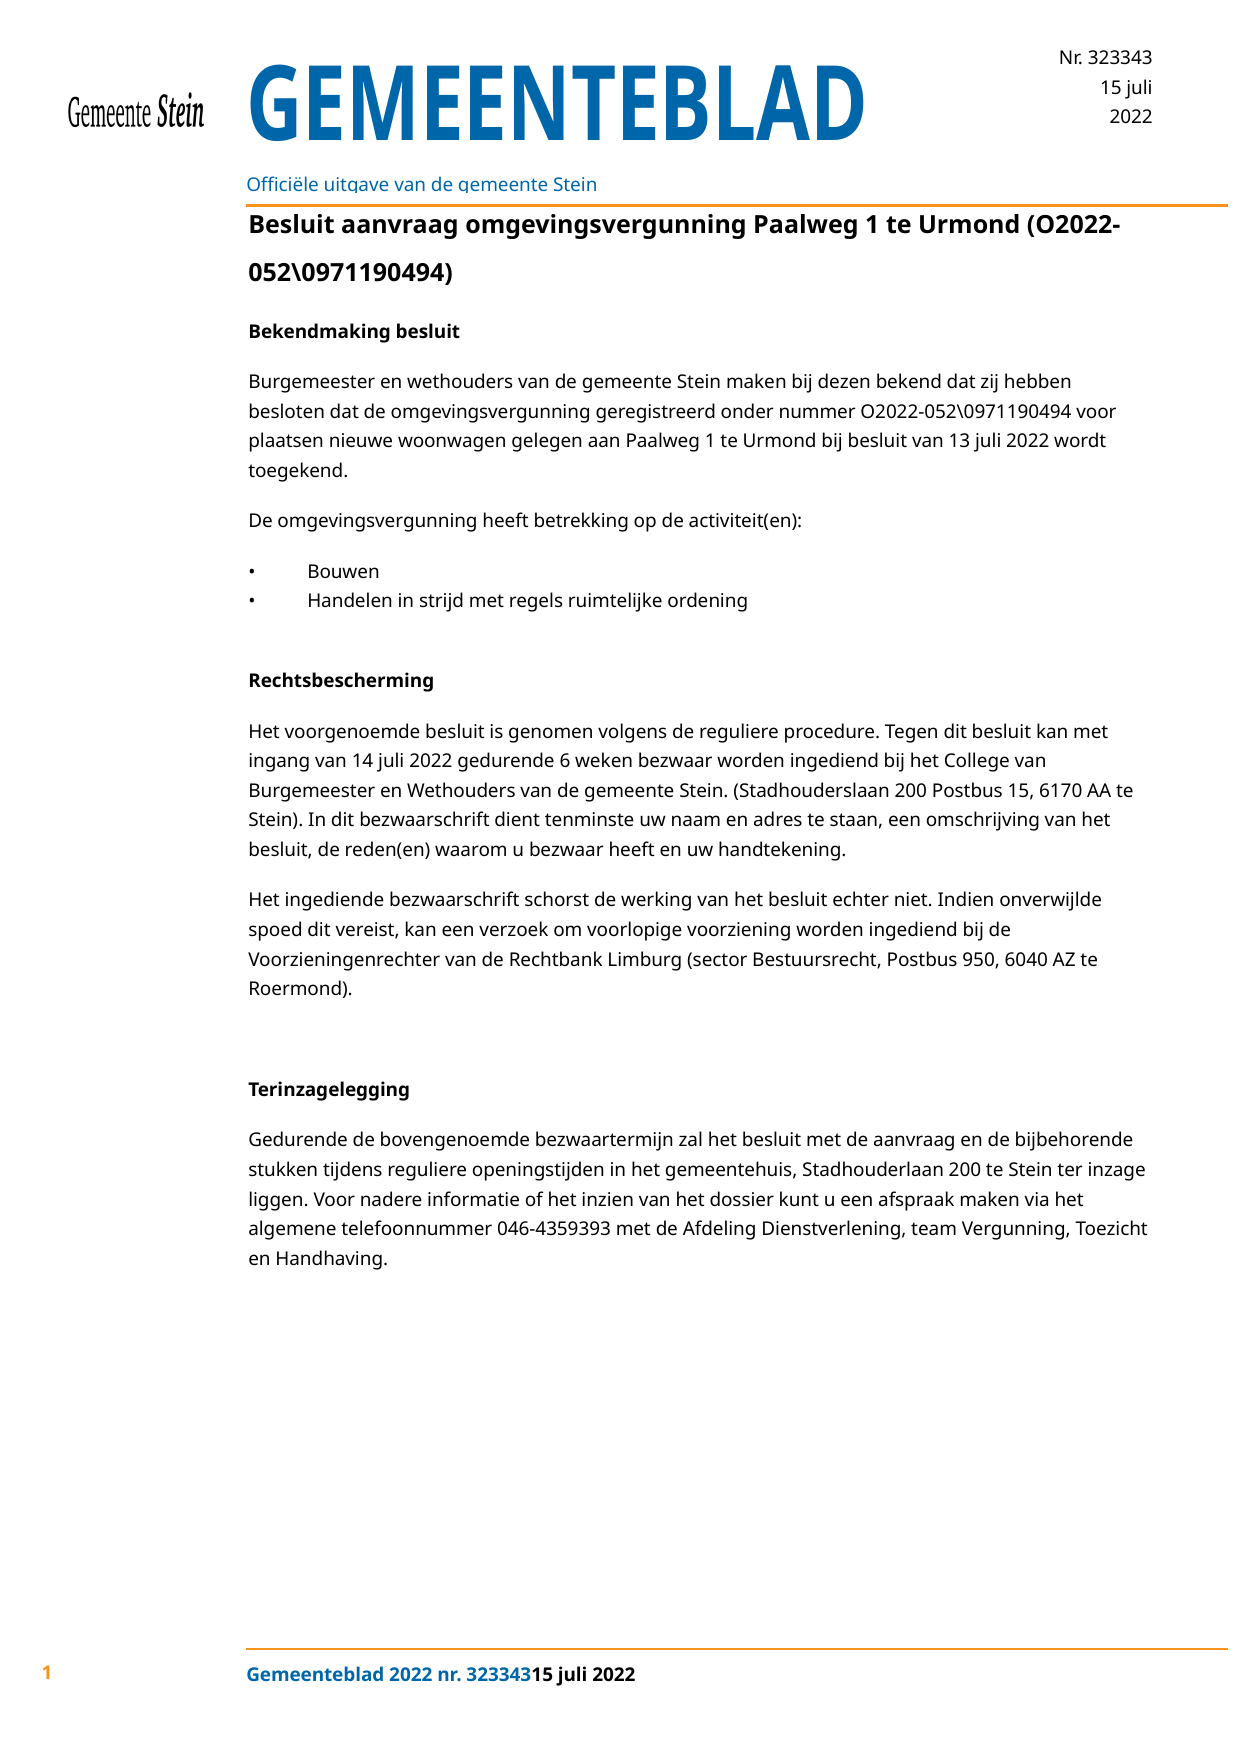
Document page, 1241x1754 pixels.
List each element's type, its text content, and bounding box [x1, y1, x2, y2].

text Bekendmaking besluit [248, 318, 1152, 344]
text Besluit aanvraag omgevingsvergunning Paalweg 1 te Urmond (O2022-052\0971190494) [248, 207, 1152, 288]
list Bouwen [248, 558, 1152, 584]
text De omgevingsvergunning heeft betrekking op de activiteit(en): [248, 507, 1152, 533]
picture [41, 47, 231, 172]
text Het voorgenoemde besluit is genomen volgens de reguliere procedure. Tegen dit besluit kan met ingang van 14 juli 2022 gedurende 6 weken bezwaar worden ingediend bij het College van Burgemeester en Wethouders van de gemeente Stein. (Stadhouderslaan 200 Postbus 15, 6170 AA te Stein). In dit bezwaarschrift dient tenminste uw naam en adres te staan, een omschrijving van het besluit, de reden(en) waarom u bezwaar heeft en uw handtekening. [248, 718, 1152, 862]
text Het ingediende bezwaarschrift schorst de werking van het besluit echter niet. Indien onverwijlde spoed dit vereist, kan een verzoek om voorlopige voorziening worden ingediend bij de Voorzieningenrechter van de Rechtbank Limburg (sector Bestuursrecht, Postbus 950, 6040 AZ te Roermond). [248, 887, 1152, 1001]
text Rechtsbescherming [248, 667, 1152, 693]
text Gedurende de bovengenoemde bezwaartermijn zal het besluit met de aanvraag en de bijbehorende stukken tijdens reguliere openingstijden in het gemeentehuis, Stadhouderlaan 200 te Stein ter inzage liggen. Voor nadere informatie of het inzien van het dossier kunt u een afspraak maken via het algemene telefoonnummer 046-4359393 met de Afdeling Dienstverlening, team Vergunning, Toezicht en Handhaving. [248, 1127, 1152, 1271]
text Terinzagelegging [248, 1076, 1152, 1102]
text Burgemeester en wethouders van de gemeente Stein maken bij dezen bekend dat zij hebben besloten dat de omgevingsvergunning geregistreerd onder nummer O2022-052\0971190494 voor plaatsen nieuwe woonwagen gelegen aan Paalweg 1 te Urmond bij besluit van 13 juli 2022 wordt toegekend. [248, 368, 1152, 483]
list Handelen in strijd met regels ruimtelijke ordening [248, 587, 1152, 613]
